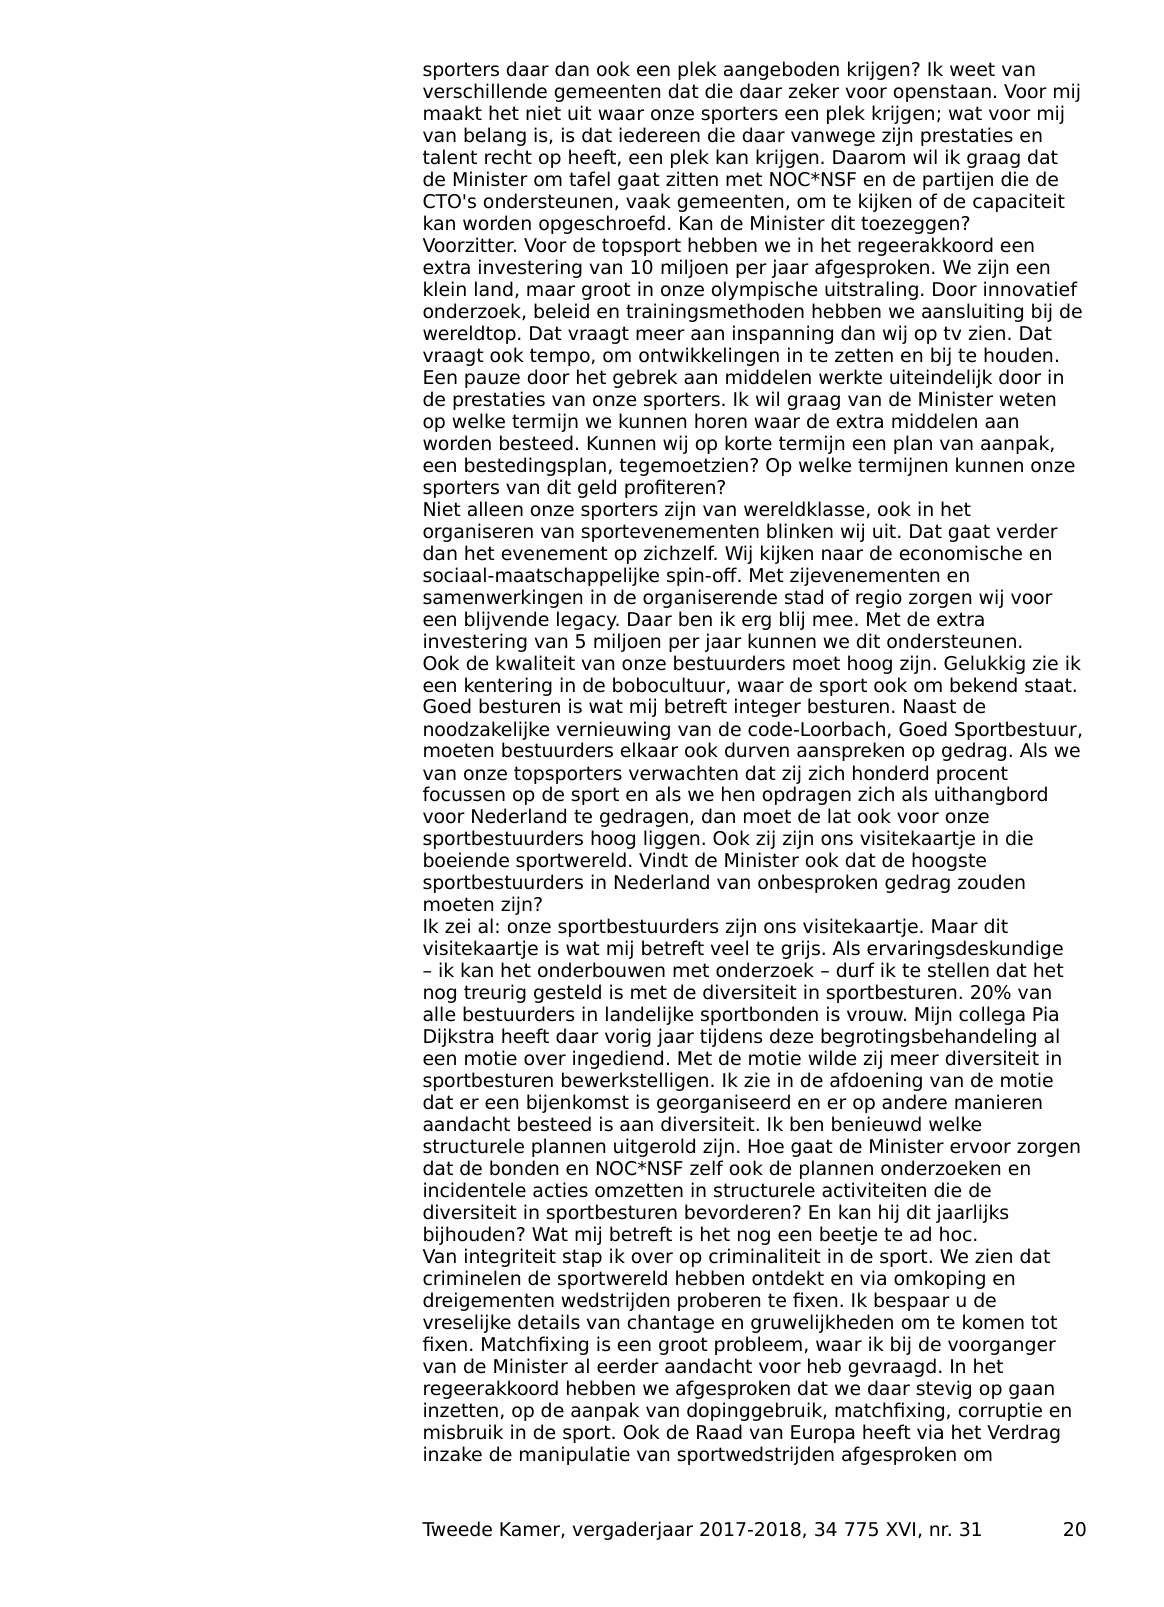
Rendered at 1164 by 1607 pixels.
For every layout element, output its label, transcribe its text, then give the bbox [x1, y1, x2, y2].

text Van integriteit stap ik over op criminaliteit in de sport. We zien dat criminelen de sportwereld hebben ontdekt en via omkoping en dreigementen wedstrijden proberen te fixen. Ik bespaar u de vreselijke details van chantage en gruwelijkheden om te komen tot fixen. Matchfixing is een groot probleem, waar ik bij de voorganger van de Minister al eerder aandacht voor heb gevraagd. In het regeerakkoord hebben we afgesproken dat we daar stevig op gaan inzetten, op de aanpak van dopinggebruik, matchfixing, corruptie en misbruik in de sport. Ook de Raad van Europa heeft via het Verdrag inzake de manipulatie van sportwedstrijden afgesproken om [422, 1246, 1087, 1466]
text Niet alleen onze sporters zijn van wereldklasse, ook in het organiseren van sportevenementen blinken wij uit. Dat gaat verder dan het evenement op zichzelf. Wij kijken naar de economische en sociaal-maatschappelijke spin-off. Met zijevenementen en samenwerkingen in de organiserende stad of regio zorgen wij voor een blijvende legacy. Daar ben ik erg blij mee. Met de extra investering van 5 miljoen per jaar kunnen we dit ondersteunen. [422, 499, 1087, 652]
text Voorzitter. Voor de topsport hebben we in het regeerakkoord een extra investering van 10 miljoen per jaar afgesproken. We zijn een klein land, maar groot in onze olympische uitstraling. Door innovatief onderzoek, beleid en trainingsmethoden hebben we aansluiting bij de wereldtop. Dat vraagt meer aan inspanning dan wij op tv zien. Dat vraagt ook tempo, om ontwikkelingen in te zetten en bij te houden. Een pauze door het gebrek aan middelen werkte uiteindelijk door in de prestaties van onze sporters. Ik wil graag van de Minister weten op welke termijn we kunnen horen waar de extra middelen aan worden besteed. Kunnen wij op korte termijn een plan van aanpak, een bestedingsplan, tegemoetzien? Op welke termijnen kunnen onze sporters van dit geld profiteren? [422, 235, 1087, 499]
text sporters daar dan ook een plek aangeboden krijgen? Ik weet van verschillende gemeenten dat die daar zeker voor openstaan. Voor mij maakt het niet uit waar onze sporters een plek krijgen; wat voor mij van belang is, is dat iedereen die daar vanwege zijn prestaties en talent recht op heeft, een plek kan krijgen. Daarom wil ik graag dat de Minister om tafel gaat zitten met NOC*NSF en de partijen die de CTO's ondersteunen, vaak gemeenten, om te kijken of de capaciteit kan worden opgeschroefd. Kan de Minister dit toezeggen? [422, 59, 1087, 235]
text Ik zei al: onze sportbestuurders zijn ons visitekaartje. Maar dit visitekaartje is wat mij betreft veel te grijs. Als ervaringsdeskundige – ik kan het onderbouwen met onderzoek – durf ik te stellen dat het nog treurig gesteld is met de diversiteit in sportbesturen. 20% van alle bestuurders in landelijke sportbonden is vrouw. Mijn collega Pia Dijkstra heeft daar vorig jaar tijdens deze begrotingsbehandeling al een motie over ingediend. Met de motie wilde zij meer diversiteit in sportbesturen bewerkstelligen. Ik zie in de afdoening van de motie dat er een bijenkomst is georganiseerd en er op andere manieren aandacht besteed is aan diversiteit. Ik ben benieuwd welke structurele plannen uitgerold zijn. Hoe gaat de Minister ervoor zorgen dat de bonden en NOC*NSF zelf ook de plannen onderzoeken en incidentele acties omzetten in structurele activiteiten die de diversiteit in sportbesturen bevorderen? En kan hij dit jaarlijks bijhouden? Wat mij betreft is het nog een beetje te ad hoc. [422, 916, 1087, 1246]
text Ook de kwaliteit van onze bestuurders moet hoog zijn. Gelukkig zie ik een kentering in de bobocultuur, waar de sport ook om bekend staat. Goed besturen is wat mij betreft integer besturen. Naast de noodzakelijke vernieuwing van de code-Loorbach, Goed Sportbestuur, moeten bestuurders elkaar ook durven aanspreken op gedrag. Als we van onze topsporters verwachten dat zij zich honderd procent focussen op de sport en als we hen opdragen zich als uithangbord voor Nederland te gedragen, dan moet de lat ook voor onze sportbestuurders hoog liggen. Ook zij zijn ons visitekaartje in die boeiende sportwereld. Vindt de Minister ook dat de hoogste sportbestuurders in Nederland van onbesproken gedrag zouden moeten zijn? [422, 652, 1087, 916]
